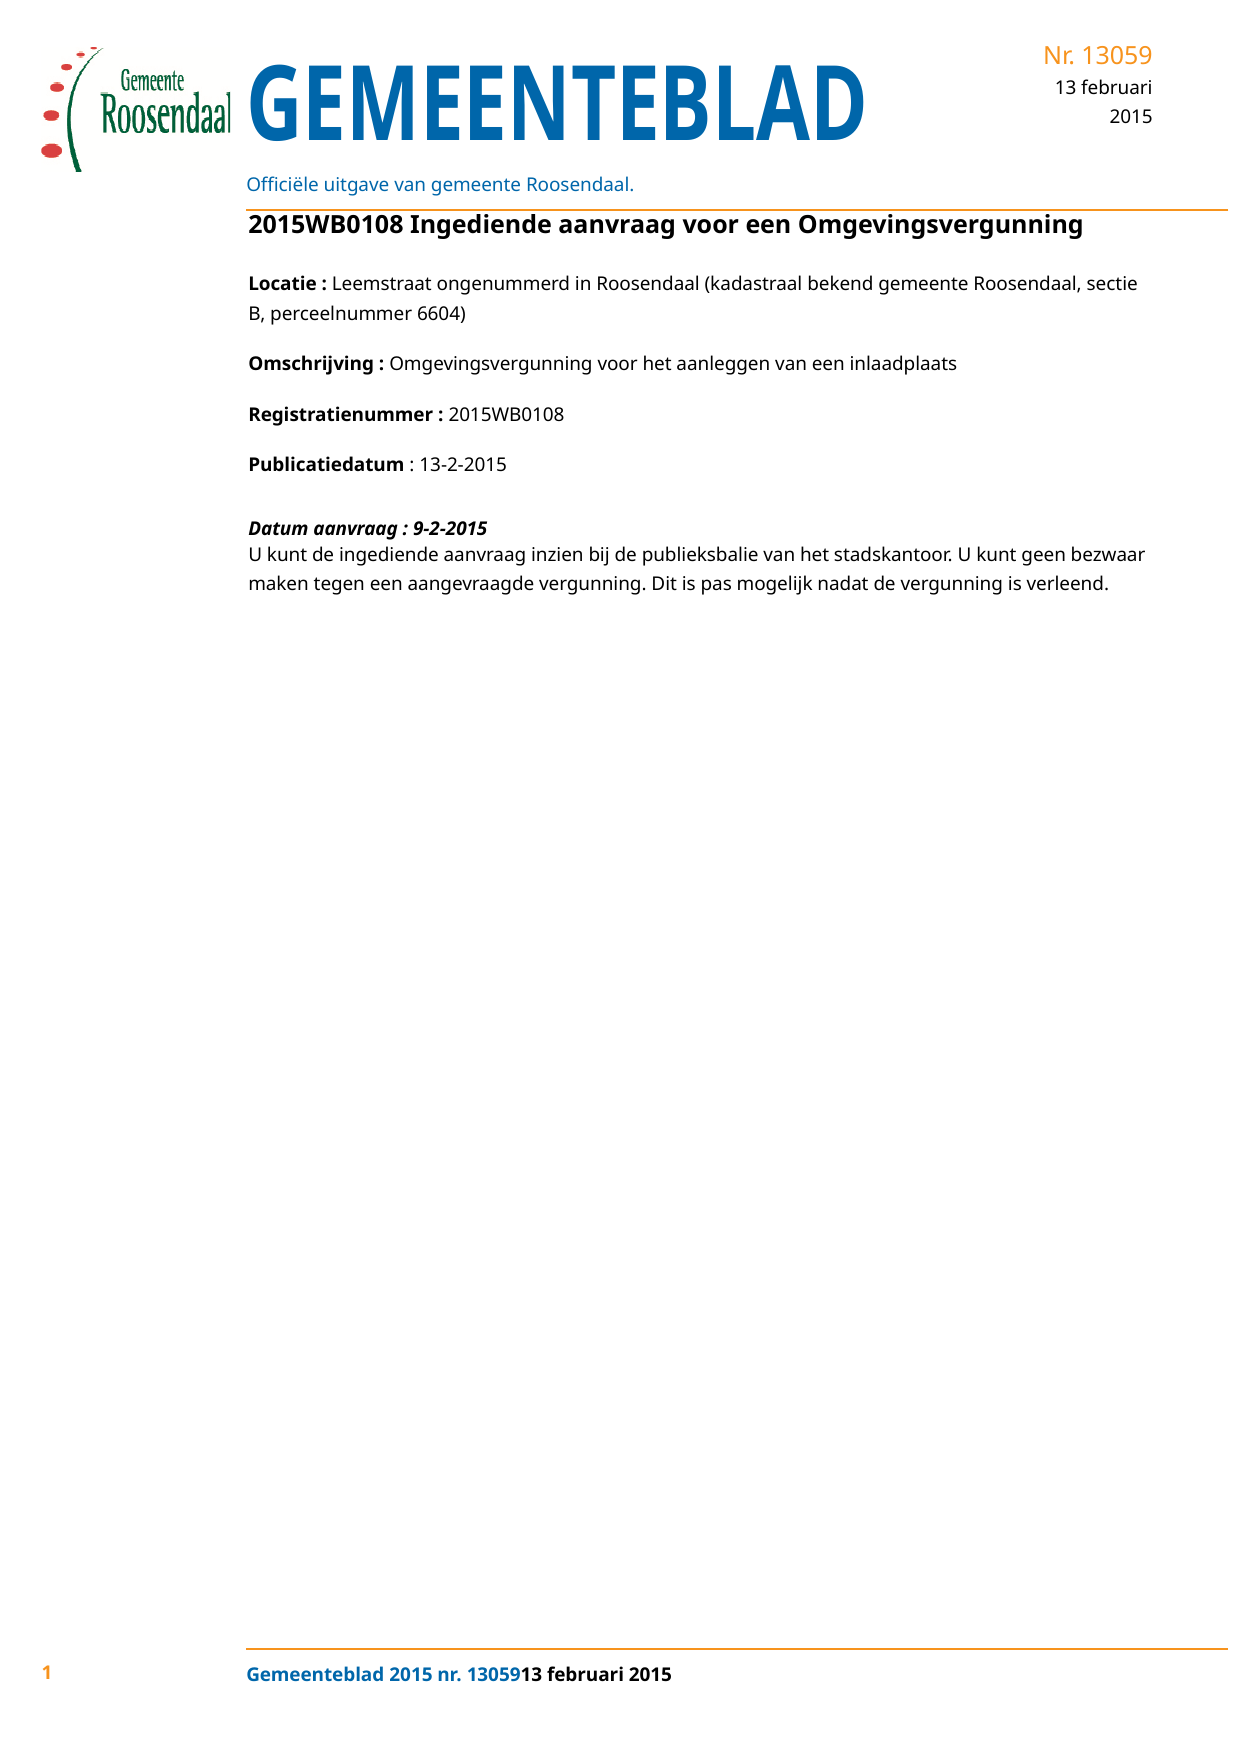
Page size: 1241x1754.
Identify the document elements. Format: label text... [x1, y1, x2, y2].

text U kunt de ingediende aanvraag inzien bij de publieksbalie van het stadskantoor. U kunt geen bezwaar maken tegen een aangevraagde vergunning. Dit is pas mogelijk nadat de vergunning is verleend. [248, 541, 1152, 596]
text 2015WB0108 Ingediende aanvraag voor een Omgevingsvergunning [248, 211, 1152, 241]
text Locatie : Leemstraat ongenummerd in Roosendaal (kadastraal bekend gemeente Roosendaal, sectie B, perceelnummer 6604) [248, 270, 1152, 326]
text Publicatiedatum : 13-2-2015 [248, 451, 1152, 477]
text Datum aanvraag : 9-2-2015 [248, 515, 1152, 541]
text Omschrijving : Omgevingsvergunning voor het aanleggen van een inlaadplaats [248, 350, 1152, 376]
picture [41, 47, 231, 172]
text Registratienummer : 2015WB0108 [248, 401, 1152, 426]
